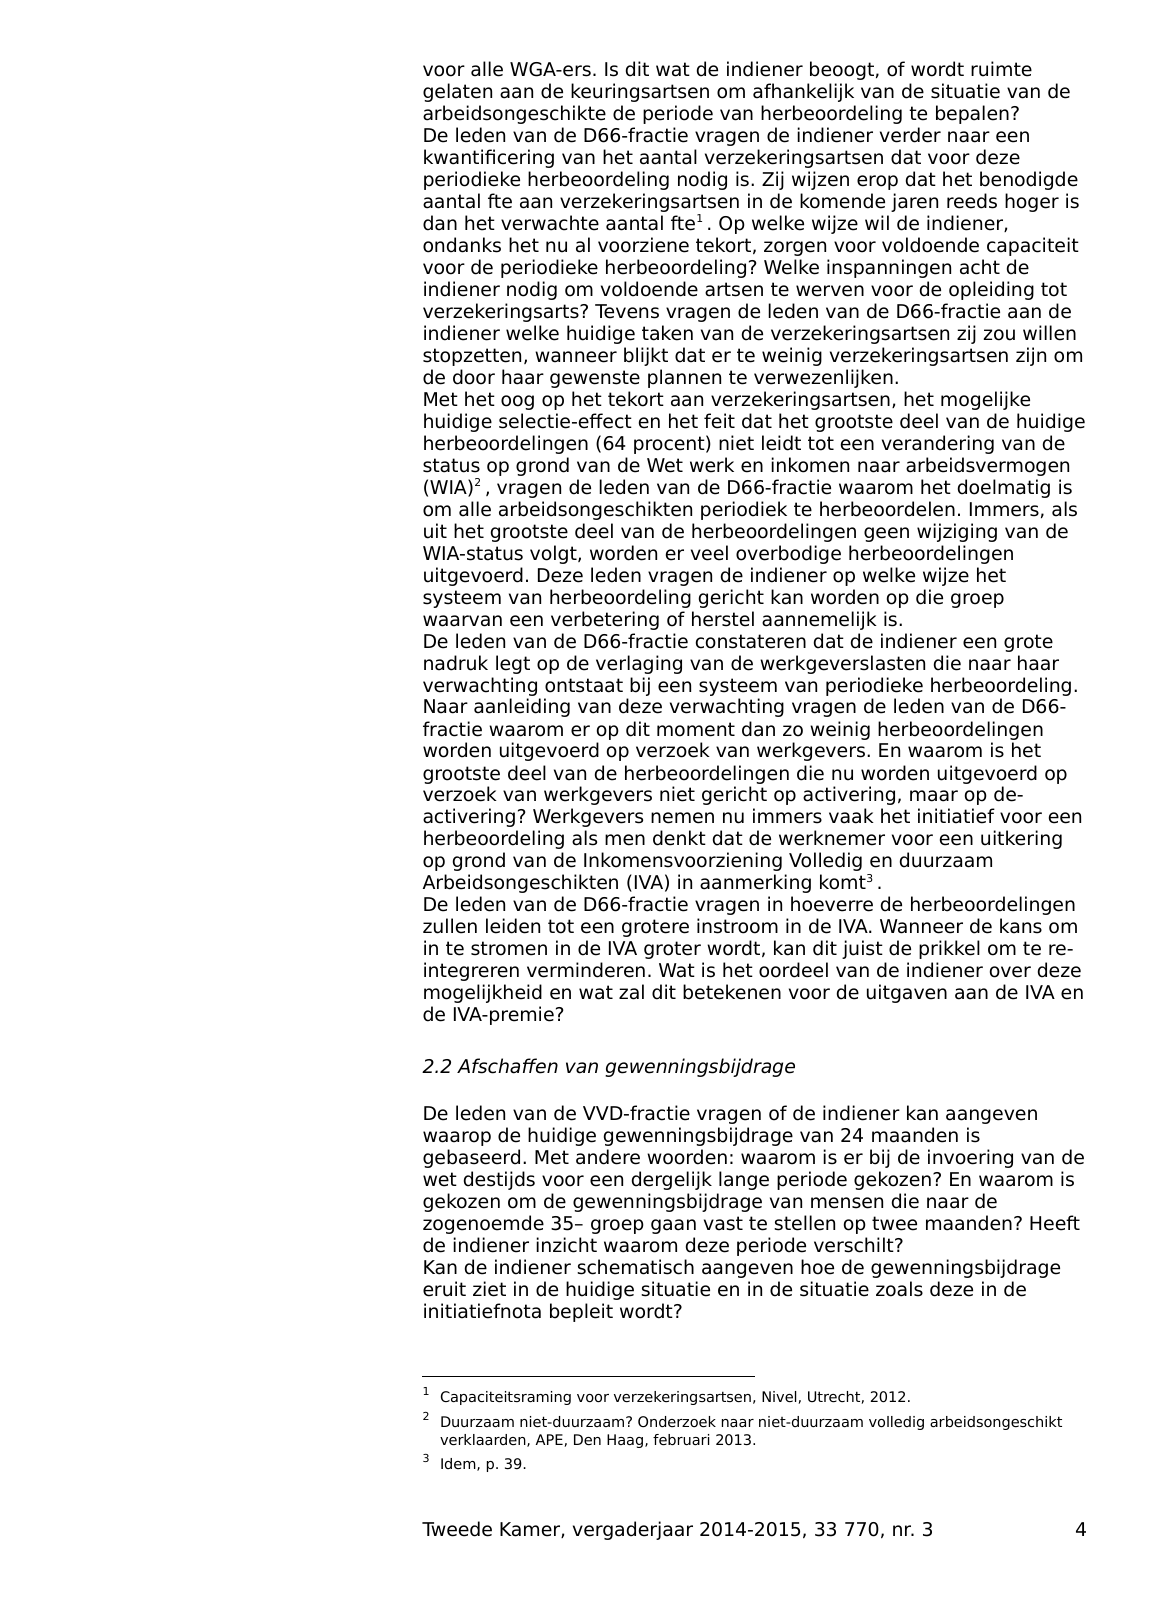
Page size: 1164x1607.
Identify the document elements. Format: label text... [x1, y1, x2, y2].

text De leden van de VVD-fractie vragen of de indiener kan aangeven waarop de huidige gewenningsbijdrage van 24 maanden is gebaseerd. Met andere woorden: waarom is er bij de invoering van de wet destijds voor een dergelijk lange periode gekozen? En waarom is gekozen om de gewenningsbijdrage van mensen die naar de zogenoemde 35– groep gaan vast te stellen op twee maanden? Heeft de indiener inzicht waarom deze periode verschilt? [422, 1103, 1087, 1257]
text De leden van de D66-fractie constateren dat de indiener een grote nadruk legt op de verlaging van de werkgeverslasten die naar haar verwachting ontstaat bij een systeem van periodieke herbeoordeling. Naar aanleiding van deze verwachting vragen de leden van de D66-fractie waarom er op dit moment dan zo weinig herbeoordelingen worden uitgevoerd op verzoek van werkgevers. En waarom is het grootste deel van de herbeoordelingen die nu worden uitgevoerd op verzoek van werkgevers niet gericht op activering, maar op de-activering? Werkgevers nemen nu immers vaak het initiatief voor een herbeoordeling als men denkt dat de werknemer voor een uitkering op grond van de Inkomensvoorziening Volledig en duurzaam Arbeidsongeschikten (IVA) in aanmerking komt. [422, 631, 1087, 894]
text Kan de indiener schematisch aangeven hoe de gewenningsbijdrage eruit ziet in de huidige situatie en in de situatie zoals deze in de initiatiefnota bepleit wordt? [422, 1257, 1087, 1323]
text Idem, p. 39. [422, 1452, 1087, 1474]
text voor alle WGA-ers. Is dit wat de indiener beoogt, of wordt ruimte gelaten aan de keuringsartsen om afhankelijk van de situatie van de arbeidsongeschikte de periode van herbeoordeling te bepalen? [422, 59, 1087, 125]
text De leden van de D66-fractie vragen de indiener verder naar een kwantificering van het aantal verzekeringsartsen dat voor deze periodieke herbeoordeling nodig is. Zij wijzen erop dat het benodigde aantal fte aan verzekeringsartsen in de komende jaren reeds hoger is dan het verwachte aantal fte. Op welke wijze wil de indiener, ondanks het nu al voorziene tekort, zorgen voor voldoende capaciteit voor de periodieke herbeoordeling? Welke inspanningen acht de indiener nodig om voldoende artsen te werven voor de opleiding tot verzekeringsarts? Tevens vragen de leden van de D66-fractie aan de indiener welke huidige taken van de verzekeringsartsen zij zou willen stopzetten, wanneer blijkt dat er te weinig verzekeringsartsen zijn om de door haar gewenste plannen te verwezenlijken. [422, 125, 1087, 389]
subtitle 2.2 Afschaffen van gewenningsbijdrage [422, 1056, 1087, 1078]
text De leden van de D66-fractie vragen in hoeverre de herbeoordelingen zullen leiden tot een grotere instroom in de IVA. Wanneer de kans om in te stromen in de IVA groter wordt, kan dit juist de prikkel om te re-integreren verminderen. Wat is het oordeel van de indiener over deze mogelijkheid en wat zal dit betekenen voor de uitgaven aan de IVA en de IVA-premie? [422, 894, 1087, 1026]
text Met het oog op het tekort aan verzekeringsartsen, het mogelijke huidige selectie-effect en het feit dat het grootste deel van de huidige herbeoordelingen (64 procent) niet leidt tot een verandering van de status op grond van de Wet werk en inkomen naar arbeidsvermogen (WIA), vragen de leden van de D66-fractie waarom het doelmatig is om alle arbeidsongeschikten periodiek te herbeoordelen. Immers, als uit het grootste deel van de herbeoordelingen geen wijziging van de WIA-status volgt, worden er veel overbodige herbeoordelingen uitgevoerd. Deze leden vragen de indiener op welke wijze het systeem van herbeoordeling gericht kan worden op die groep waarvan een verbetering of herstel aannemelijk is. [422, 389, 1087, 631]
text Capaciteitsraming voor verzekeringsartsen, Nivel, Utrecht, 2012. [422, 1385, 1087, 1407]
text Duurzaam niet-duurzaam? Onderzoek naar niet-duurzaam volledig arbeidsongeschikt verklaarden, APE, Den Haag, februari 2013. [422, 1410, 1087, 1449]
